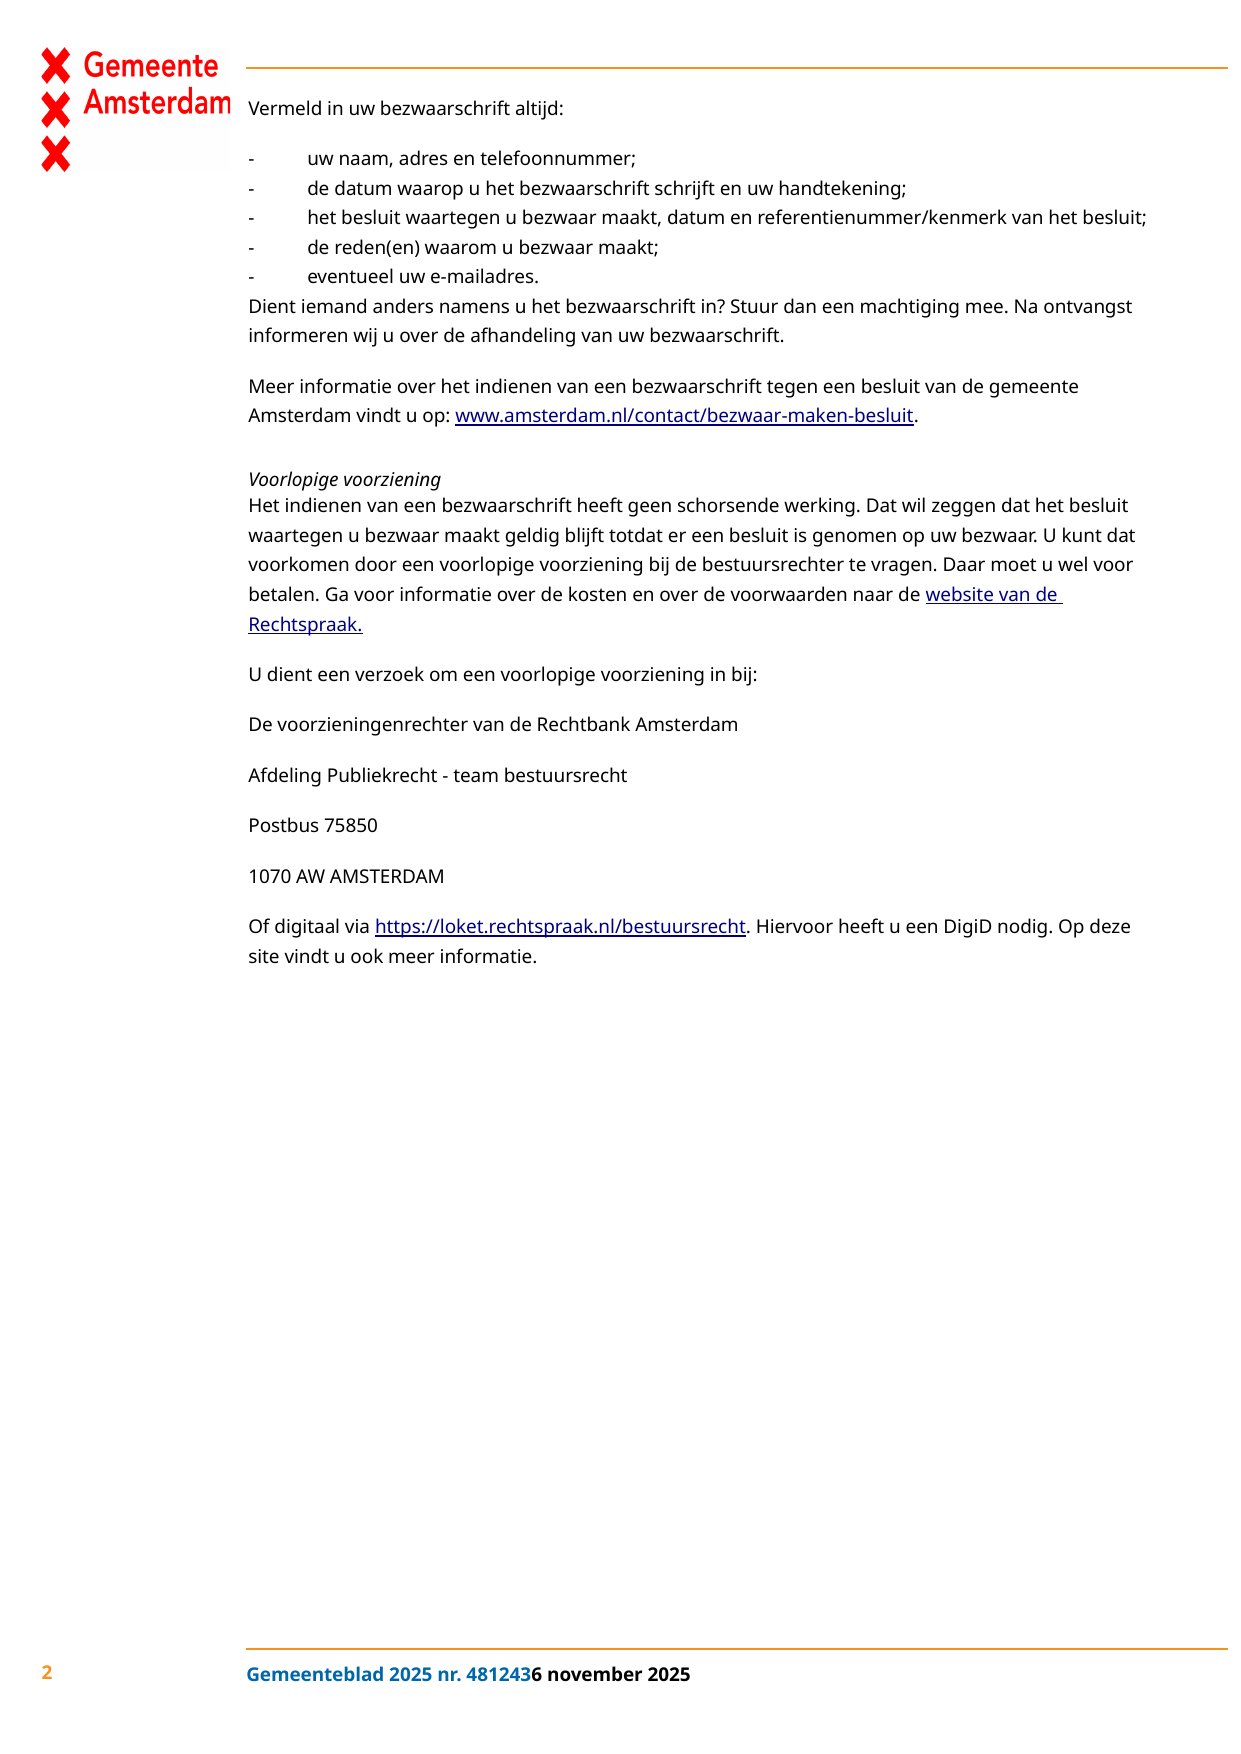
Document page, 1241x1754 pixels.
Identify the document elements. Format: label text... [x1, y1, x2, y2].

text Postbus 75850 [248, 812, 1152, 838]
list de datum waarop u het bezwaarschrift schrijft en uw handtekening; [248, 175, 1152, 201]
list de reden(en) waarom u bezwaar maakt; [248, 234, 1152, 260]
text 1070 AW AMSTERDAM [248, 863, 1152, 888]
text Meer informatie over het indienen van een bezwaarschrift tegen een besluit van de gemeente Amsterdam vindt u op: www.amsterdam.nl/contact/bezwaar-maken-besluit. [248, 373, 1152, 428]
list het besluit waartegen u bezwaar maakt, datum en referentienummer/kenmerk van het besluit; [248, 204, 1152, 230]
text Vermeld in uw bezwaarschrift altijd: [248, 95, 1152, 121]
text Afdeling Publiekrecht - team bestuursrecht [248, 762, 1152, 788]
list uw naam, adres en telefoonnummer; [248, 145, 1152, 171]
text U dient een verzoek om een voorlopige voorziening in bij: [248, 661, 1152, 687]
text De voorzieningenrechter van de Rechtbank Amsterdam [248, 712, 1152, 737]
list eventueel uw e-mailadres. [248, 263, 1152, 289]
text Of digitaal via https://loket.rechtspraak.nl/bestuursrecht. Hiervoor heeft u een DigiD nodig. Op deze site vindt u ook meer informatie. [248, 913, 1152, 968]
text Voorlopige voorziening [248, 467, 1152, 492]
text Het indienen van een bezwaarschrift heeft geen schorsende werking. Dat wil zeggen dat het besluit waartegen u bezwaar maakt geldig blijft totdat er een besluit is genomen op uw bezwaar. U kunt dat voorkomen door een voorlopige voorziening bij de bestuursrechter te vragen. Daar moet u wel voor betalen. Ga voor informatie over de kosten en over de voorwaarden naar de website van de Rechtspraak. [248, 492, 1152, 636]
picture [41, 47, 231, 172]
text Dient iemand anders namens u het bezwaarschrift in? Stuur dan een machtiging mee. Na ontvangst informeren wij u over de afhandeling van uw bezwaarschrift. [248, 293, 1152, 348]
